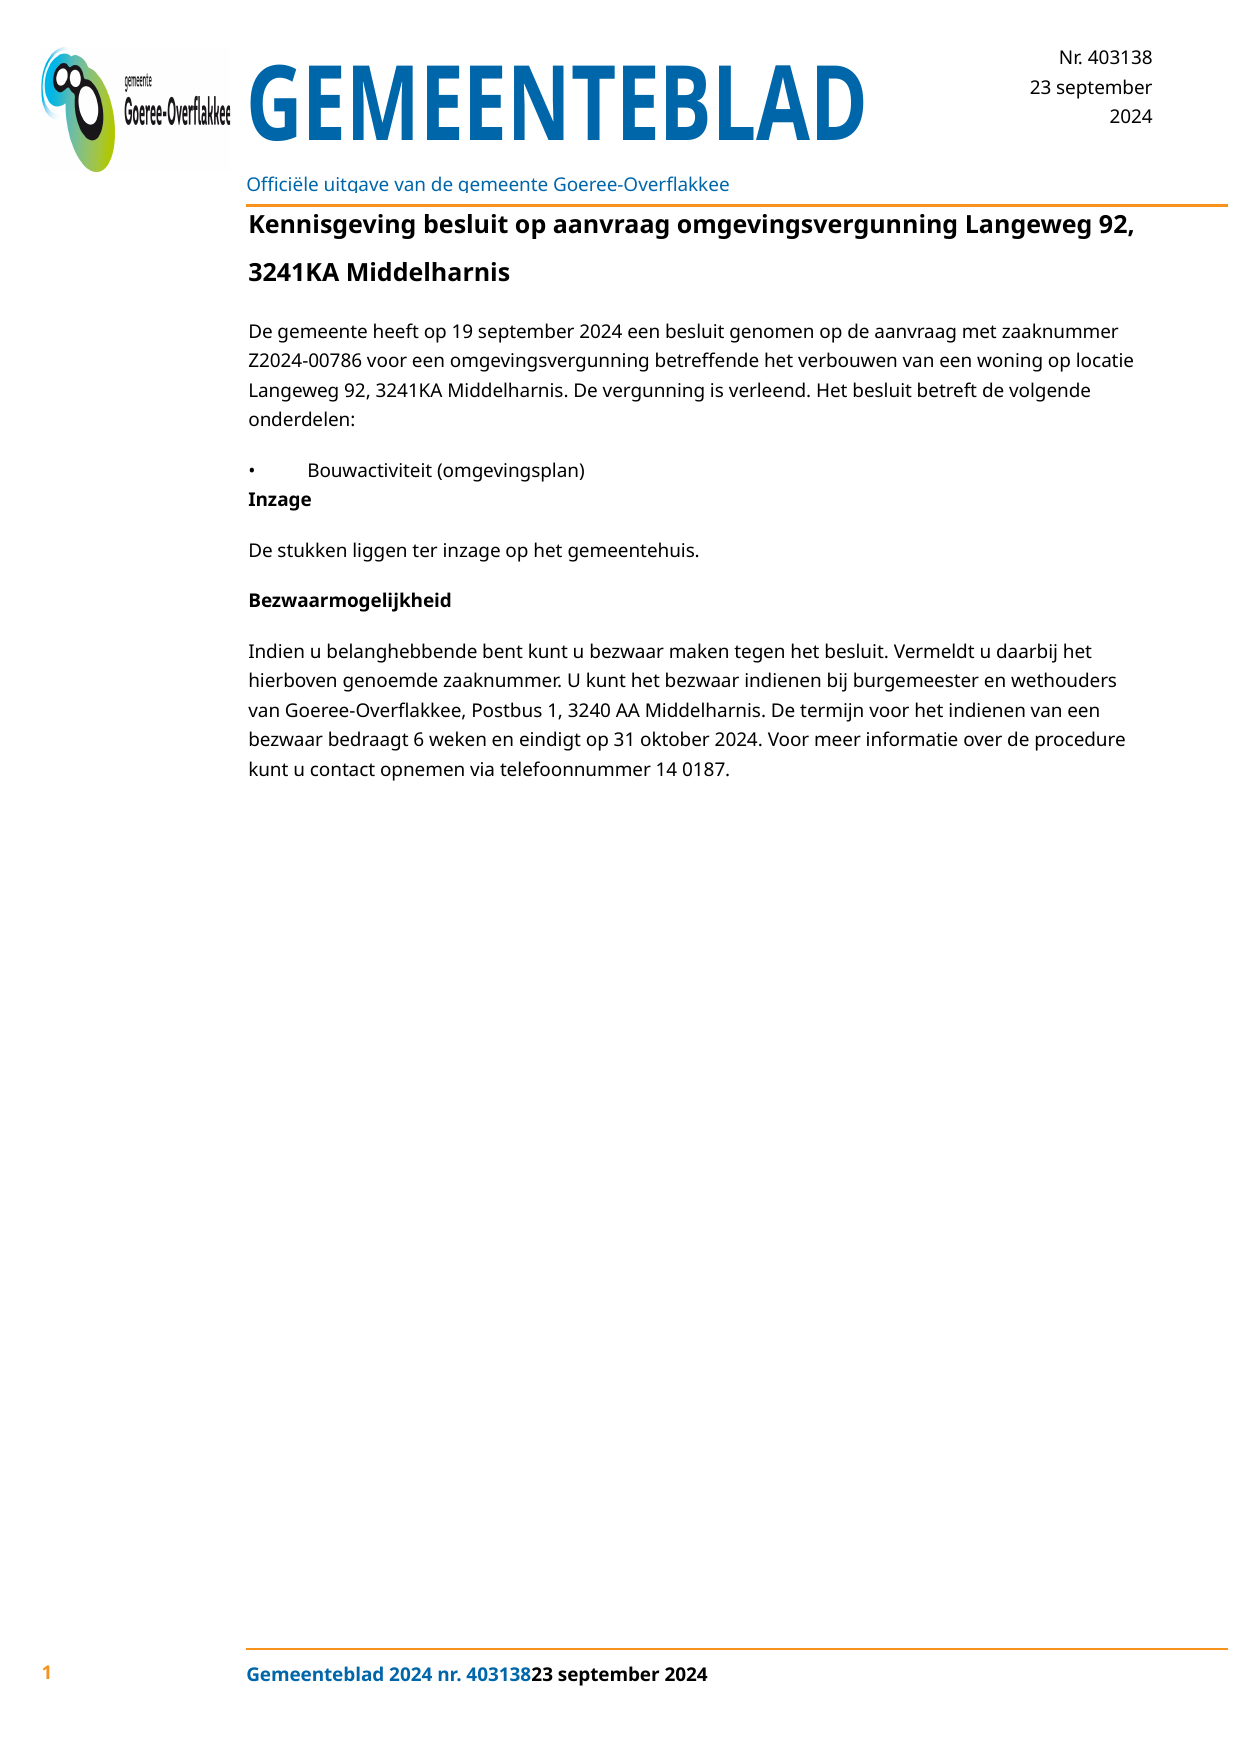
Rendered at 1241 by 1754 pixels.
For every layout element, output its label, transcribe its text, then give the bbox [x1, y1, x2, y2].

text De gemeente heeft op 19 september 2024 een besluit genomen op de aanvraag met zaaknummer Z2024-00786 voor een omgevingsvergunning betreffende het verbouwen van een woning op locatie Langeweg 92, 3241KA Middelharnis. De vergunning is verleend. Het besluit betreft de volgende onderdelen: [248, 318, 1152, 432]
text Kennisgeving besluit op aanvraag omgevingsvergunning Langeweg 92, 3241KA Middelharnis [248, 207, 1152, 288]
text Indien u belanghebbende bent kunt u bezwaar maken tegen het besluit. Vermeldt u daarbij het hierboven genoemde zaaknummer. U kunt het bezwaar indienen bij burgemeester en wethouders van Goeree-Overflakkee, Postbus 1, 3240 AA Middelharnis. De termijn voor het indienen van een bezwaar bedraagt 6 weken en eindigt op 31 oktober 2024. Voor meer informatie over de procedure kunt u contact opnemen via telefoonnummer 14 0187. [248, 638, 1152, 782]
text Inzage [248, 487, 1152, 512]
text Bezwaarmogelijkheid [248, 587, 1152, 613]
picture [41, 47, 231, 172]
text De stukken liggen ter inzage op het gemeentehuis. [248, 537, 1152, 563]
list Bouwactiviteit (omgevingsplan) [248, 457, 1152, 483]
